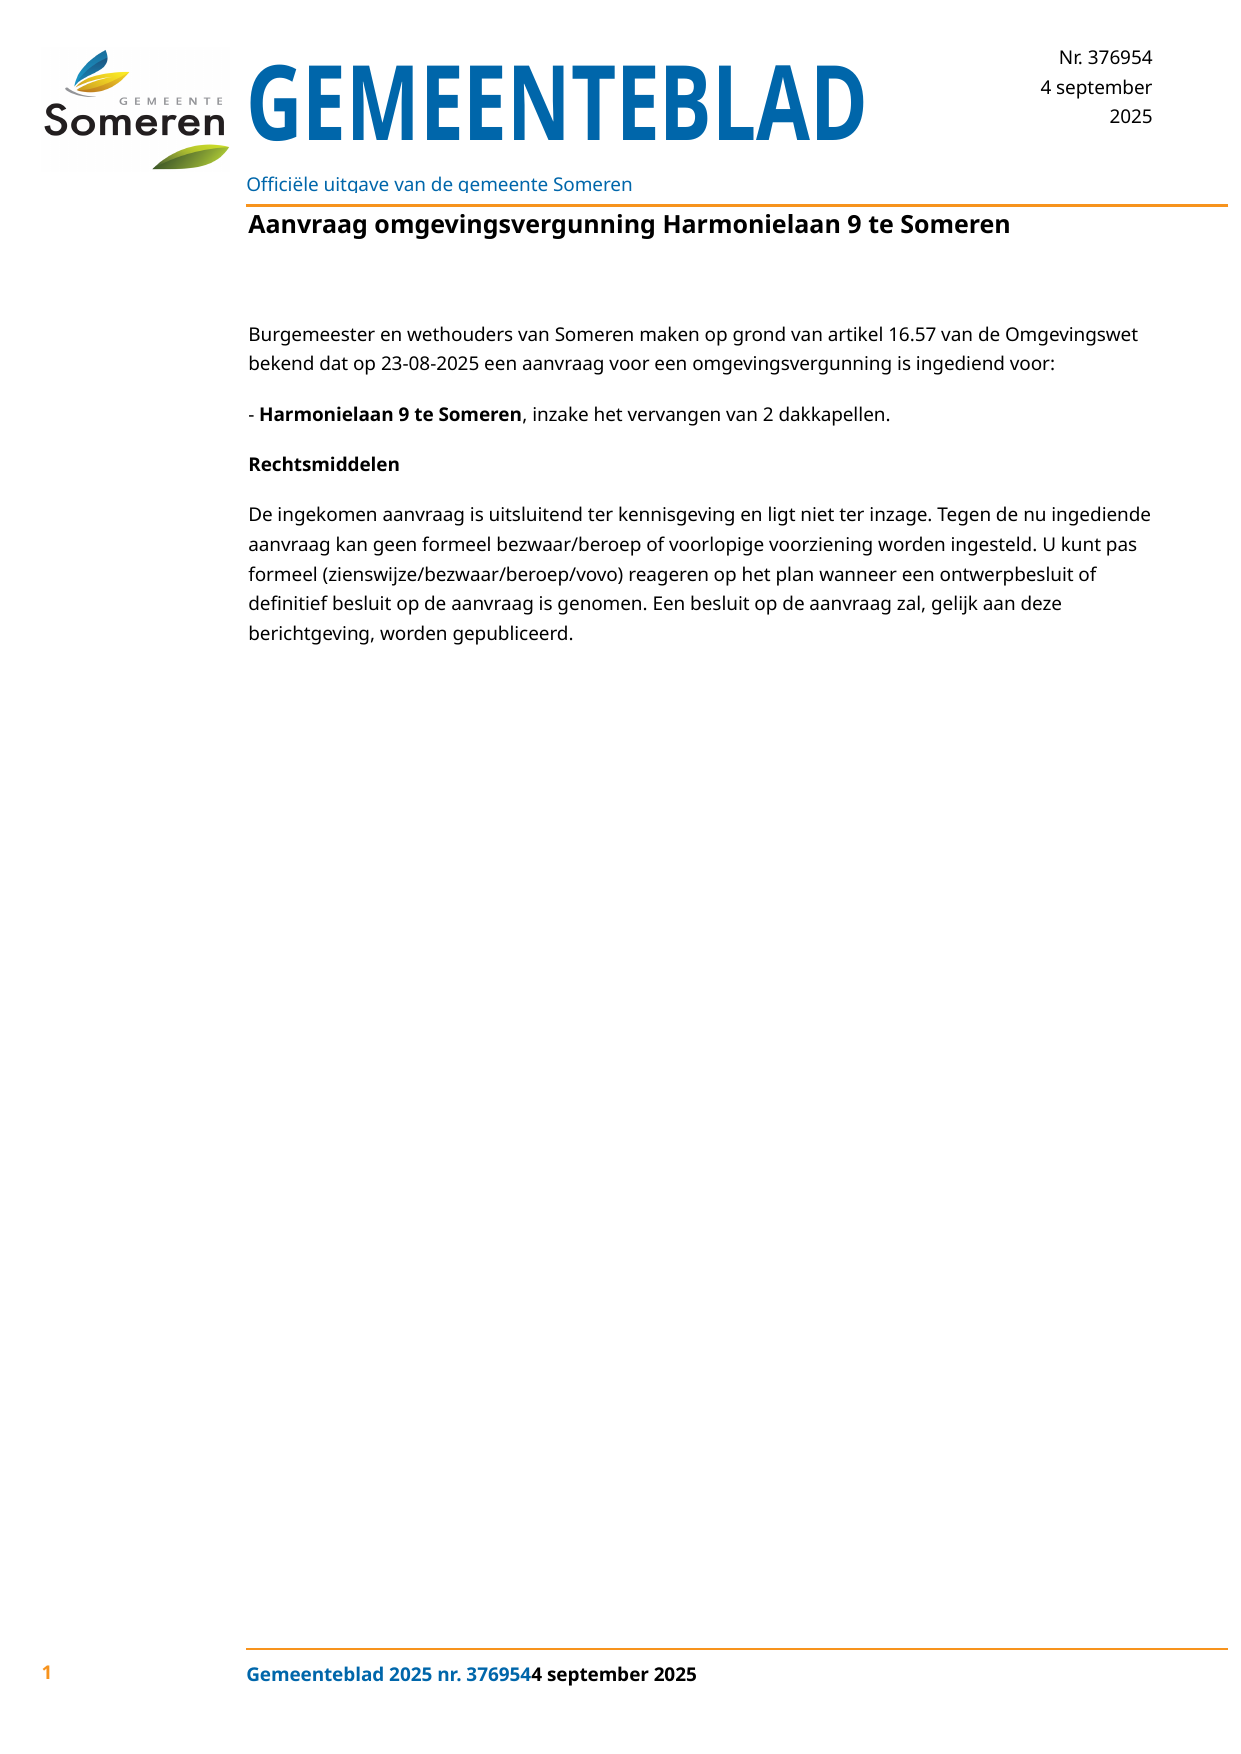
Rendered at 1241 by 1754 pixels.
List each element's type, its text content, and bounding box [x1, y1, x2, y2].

picture [41, 47, 231, 172]
text Burgemeester en wethouders van Someren maken op grond van artikel 16.57 van de Omgevingswet bekend dat op 23-08-2025 een aanvraag voor een omgevingsvergunning is ingediend voor: [248, 321, 1152, 376]
text Rechtsmiddelen [248, 451, 1152, 477]
text - Harmonielaan 9 te Someren, inzake het vervangen van 2 dakkapellen. [248, 401, 1152, 426]
text De ingekomen aanvraag is uitsluitend ter kennisgeving en ligt niet ter inzage. Tegen de nu ingediende aanvraag kan geen formeel bezwaar/beroep of voorlopige voorziening worden ingesteld. U kunt pas formeel (zienswijze/bezwaar/beroep/vovo) reageren op het plan wanneer een ontwerpbesluit of definitief besluit op de aanvraag is genomen. Een besluit op de aanvraag zal, gelijk aan deze berichtgeving, worden gepubliceerd. [248, 502, 1152, 646]
text Aanvraag omgevingsvergunning Harmonielaan 9 te Someren [248, 207, 1152, 241]
